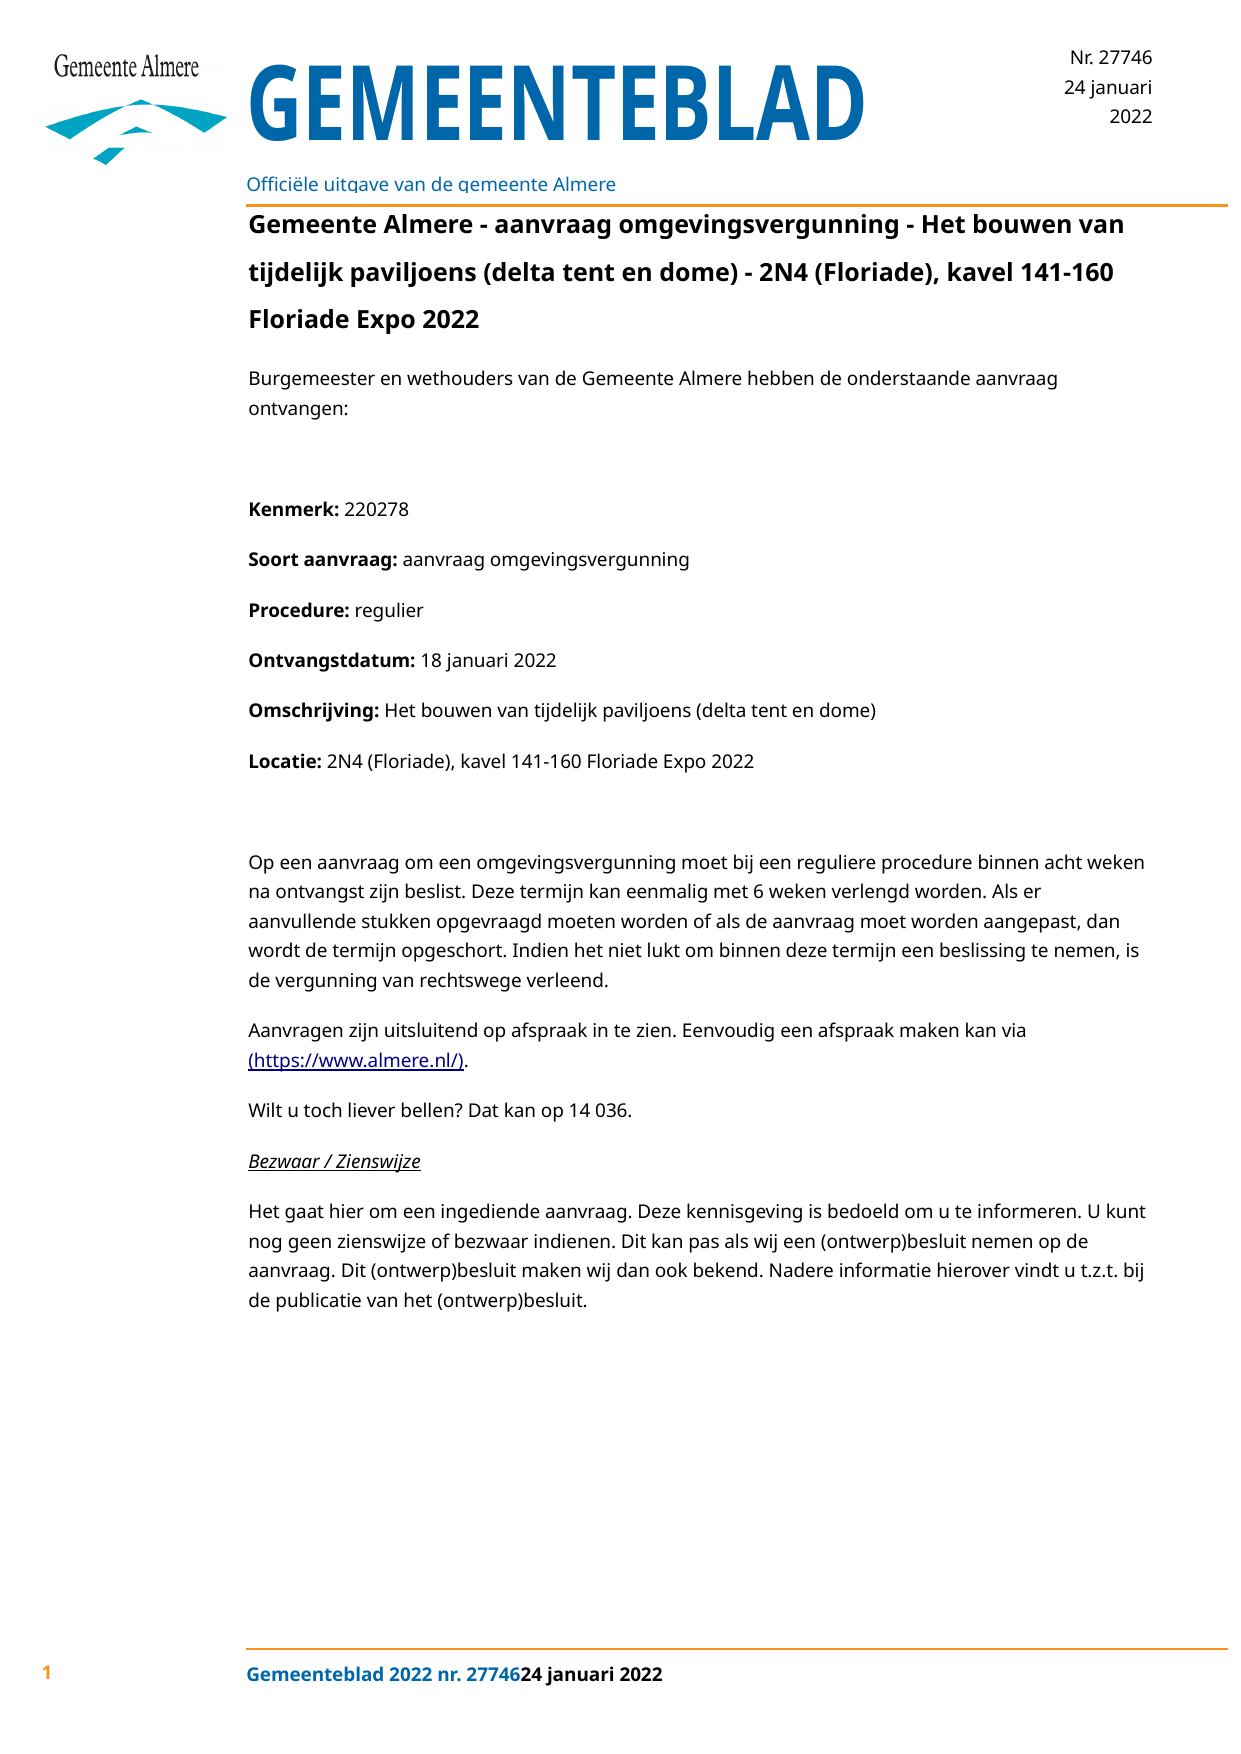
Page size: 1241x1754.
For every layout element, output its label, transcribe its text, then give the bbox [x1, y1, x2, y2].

text Het gaat hier om een ingediende aanvraag. Deze kennisgeving is bedoeld om u te informeren. U kunt nog geen zienswijze of bezwaar indienen. Dit kan pas als wij een (ontwerp)besluit nemen op de aanvraag. Dit (ontwerp)besluit maken wij dan ook bekend. Nadere informatie hierover vindt u t.z.t. bij de publicatie van het (ontwerp)besluit. [248, 1198, 1152, 1313]
text Omschrijving: Het bouwen van tijdelijk paviljoens (delta tent en dome) [248, 698, 1152, 723]
text Wilt u toch liever bellen? Dat kan op 14 036. [248, 1098, 1152, 1123]
picture [41, 47, 231, 172]
text Kenmerk: 220278 [248, 496, 1152, 522]
text Locatie: 2N4 (Floriade), kavel 141-160 Floriade Expo 2022 [248, 748, 1152, 774]
text Ontvangstdatum: 18 januari 2022 [248, 647, 1152, 673]
text Burgemeester en wethouders van de Gemeente Almere hebben de onderstaande aanvraag ontvangen: [248, 366, 1152, 421]
text Soort aanvraag: aanvraag omgevingsvergunning [248, 546, 1152, 572]
text Op een aanvraag om een omgevingsvergunning moet bij een reguliere procedure binnen acht weken na ontvangst zijn beslist. Deze termijn kan eenmalig met 6 weken verlengd worden. Als er aanvullende stukken opgevraagd moeten worden of als de aanvraag moet worden aangepast, dan wordt de termijn opgeschort. Indien het niet lukt om binnen deze termijn een beslissing te nemen, is de vergunning van rechtswege verleend. [248, 849, 1152, 993]
text Bezwaar / Zienswijze [248, 1148, 1152, 1174]
text Procedure: regulier [248, 597, 1152, 622]
text Gemeente Almere - aanvraag omgevingsvergunning - Het bouwen van tijdelijk paviljoens (delta tent en dome) - 2N4 (Floriade), kavel 141-160 Floriade Expo 2022 [248, 207, 1152, 336]
text Aanvragen zijn uitsluitend op afspraak in te zien. Eenvoudig een afspraak maken kan via (https://www.almere.nl/). [248, 1018, 1152, 1073]
